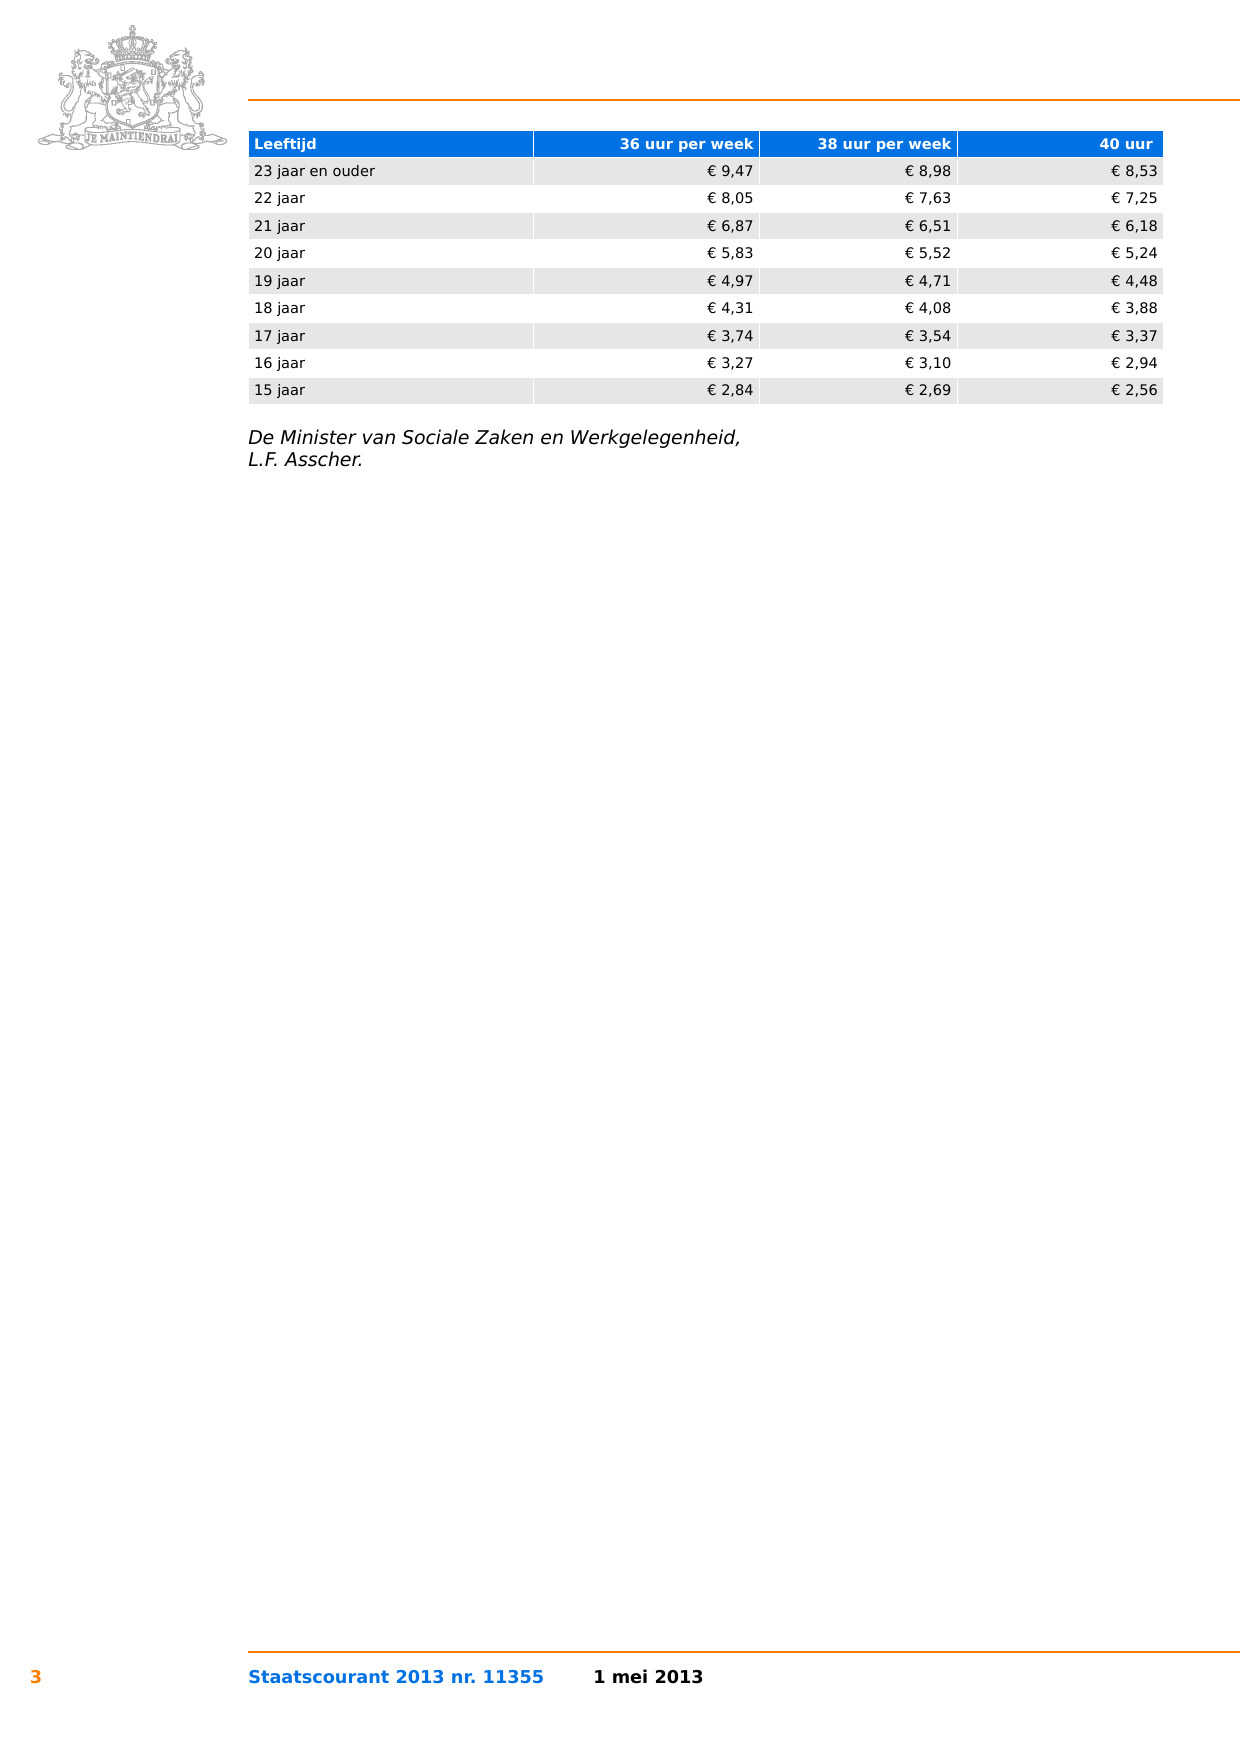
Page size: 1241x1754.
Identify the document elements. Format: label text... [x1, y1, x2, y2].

table_cell 16 jaar [249, 350, 533, 376]
table_cell € 6,87 [534, 213, 759, 239]
table_cell € 6,18 [958, 213, 1163, 239]
table_header 40 uur [958, 131, 1163, 157]
table_cell € 3,10 [760, 350, 957, 376]
text De Minister van Sociale Zaken en Werkgelegenheid, L.F. Asscher. [248, 427, 1163, 471]
table_cell 15 jaar [249, 378, 533, 404]
table_cell € 8,05 [534, 186, 759, 212]
table_cell € 7,63 [760, 186, 957, 212]
table_cell € 7,25 [958, 186, 1163, 212]
table_header 36 uur per week [534, 131, 759, 157]
picture [38, 25, 227, 150]
table_cell € 4,71 [760, 268, 957, 294]
table_cell 17 jaar [249, 323, 533, 349]
table_cell 21 jaar [249, 213, 533, 239]
table_cell 19 jaar [249, 268, 533, 294]
table_cell € 4,31 [534, 295, 759, 322]
table_cell € 5,83 [534, 241, 759, 267]
table_cell € 9,47 [534, 158, 759, 185]
table_cell € 4,97 [534, 268, 759, 294]
table_cell € 4,48 [958, 268, 1163, 294]
table_cell € 3,54 [760, 323, 957, 349]
table_cell 23 jaar en ouder [249, 158, 533, 185]
table_cell € 3,37 [958, 323, 1163, 349]
table_header 38 uur per week [760, 131, 957, 157]
table_cell € 5,24 [958, 241, 1163, 267]
table_cell 22 jaar [249, 186, 533, 212]
table_cell € 2,69 [760, 378, 957, 404]
table_cell € 5,52 [760, 241, 957, 267]
table_header Leeftijd [249, 131, 533, 157]
table_cell 18 jaar [249, 295, 533, 322]
table_cell € 2,84 [534, 378, 759, 404]
table_cell € 3,74 [534, 323, 759, 349]
table_cell € 8,53 [958, 158, 1163, 185]
table_cell € 8,98 [760, 158, 957, 185]
table_cell € 4,08 [760, 295, 957, 322]
table_cell € 2,94 [958, 350, 1163, 376]
table_cell € 3,27 [534, 350, 759, 376]
table_cell € 2,56 [958, 378, 1163, 404]
table_cell € 3,88 [958, 295, 1163, 322]
table_cell € 6,51 [760, 213, 957, 239]
table_cell 20 jaar [249, 241, 533, 267]
